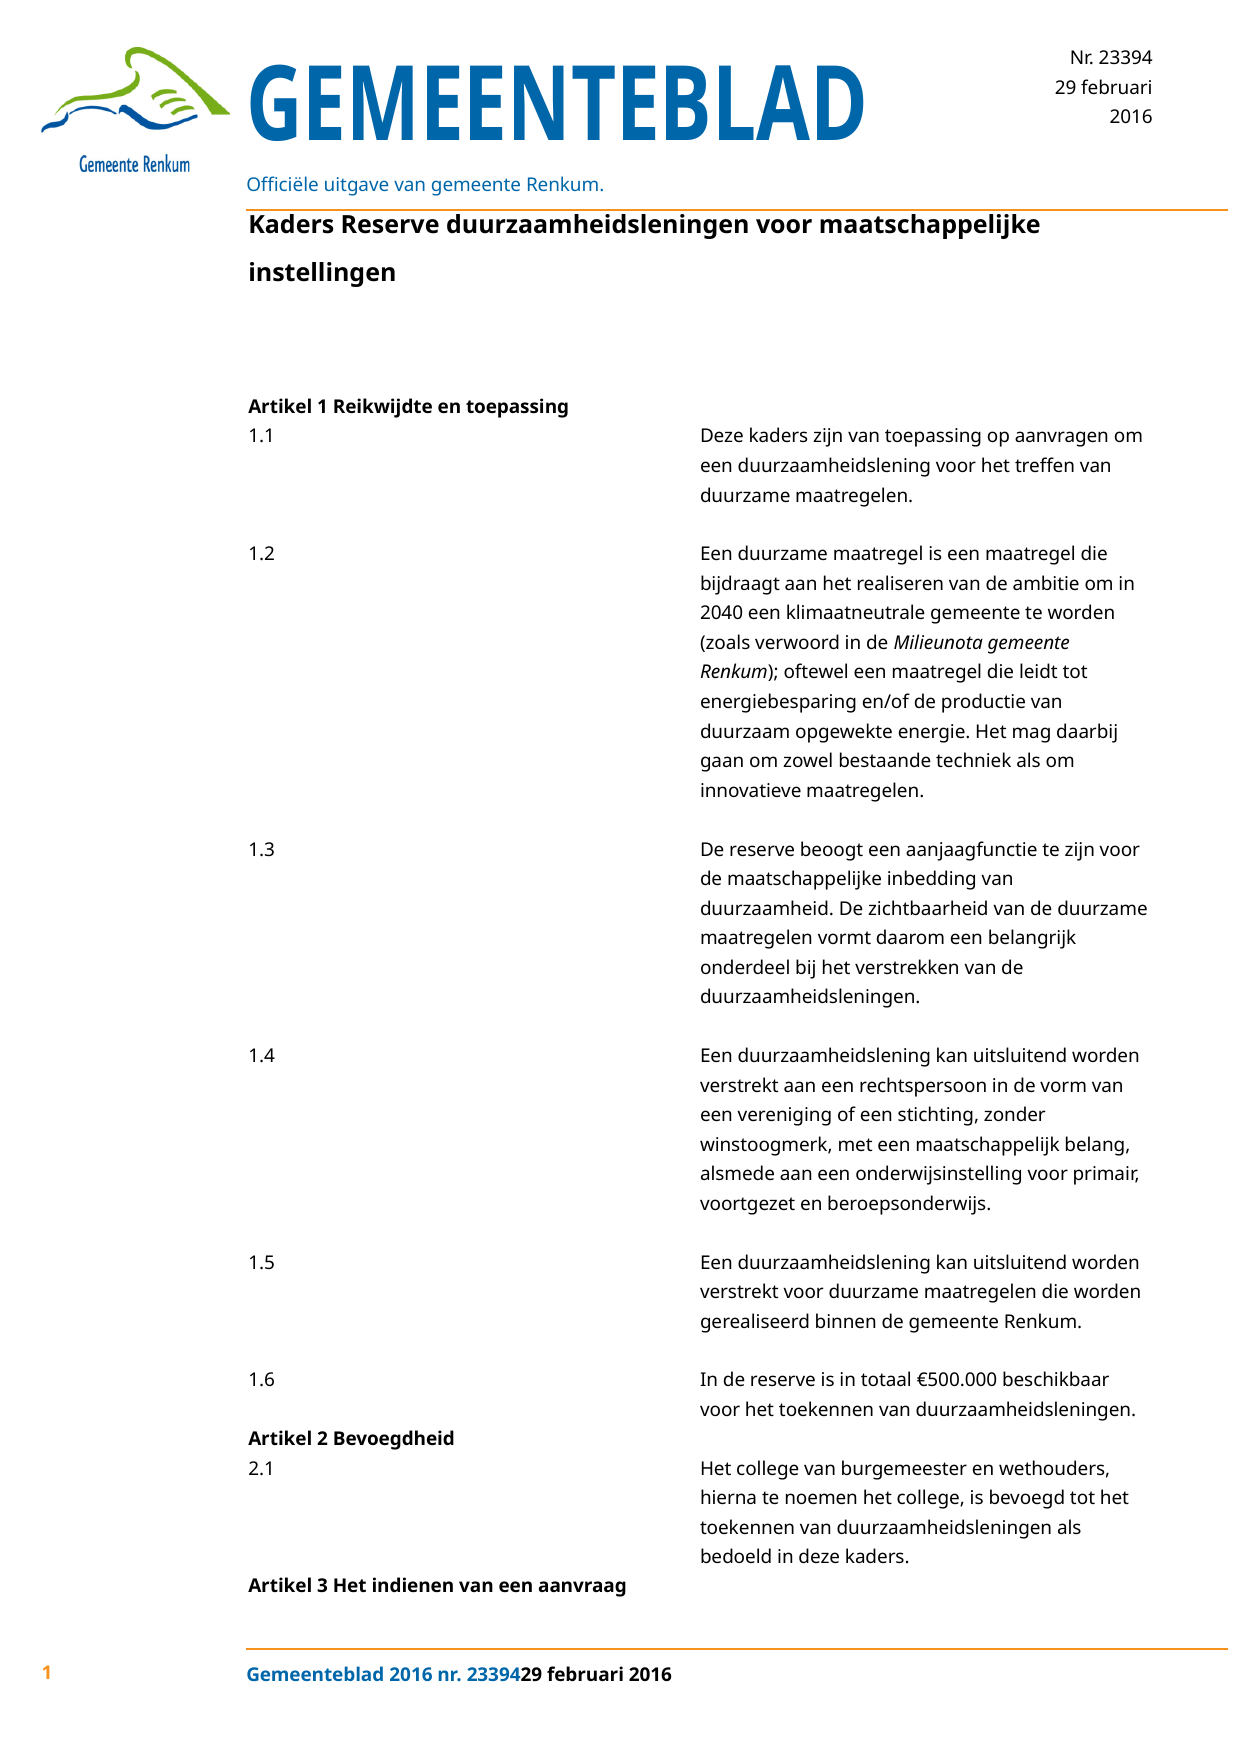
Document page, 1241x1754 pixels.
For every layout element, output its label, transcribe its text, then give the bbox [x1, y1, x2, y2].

table_header In de reserve is in totaal €500.000 beschikbaar voor het toekennen van duurzaamheidsleningen. [700, 1367, 1152, 1422]
table_header Deze kaders zijn van toepassing op aanvragen om een duurzaamheidslening voor het treffen van duurzame maatregelen. [700, 423, 1152, 507]
table_header 1.3 [248, 836, 700, 1009]
table_header De reserve beoogt een aanjaagfunctie te zijn voor de maatschappelijke inbedding van duurzaamheid. De zichtbaarheid van de duurzame maatregelen vormt daarom een belangrijk onderdeel bij het verstrekken van de duurzaamheidsleningen. [700, 836, 1152, 1009]
text Kaders Reserve duurzaamheidsleningen voor maatschappelijke instellingen [248, 211, 1152, 288]
table_header 1.1 [248, 423, 700, 507]
table_header 1.5 [248, 1249, 700, 1334]
picture [41, 47, 231, 172]
table_header 1.6 [248, 1367, 700, 1422]
table_header 1.2 [248, 540, 700, 803]
text Artikel 2 Bevoegdheid [248, 1425, 1152, 1451]
table_header Een duurzame maatregel is een maatregel die bijdraagt aan het realiseren van de ambitie om in 2040 een klimaatneutrale gemeente te worden (zoals verwoord in de Milieunota gemeente Renkum); oftewel een maatregel die leidt tot energiebesparing en/of de productie van duurzaam opgewekte energie. Het mag daarbij gaan om zowel bestaande techniek als om innovatieve maatregelen. [700, 540, 1152, 803]
text Artikel 3 Het indienen van een aanvraag [248, 1573, 1152, 1598]
table_header Een duurzaamheidslening kan uitsluitend worden verstrekt voor duurzame maatregelen die worden gerealiseerd binnen de gemeente Renkum. [700, 1249, 1152, 1334]
table_header 1.4 [248, 1042, 700, 1216]
text Artikel 1 Reikwijdte en toepassing [248, 393, 1152, 419]
table_header Het college van burgemeester en wethouders, hierna te noemen het college, is bevoegd tot het toekennen van duurzaamheidsleningen als bedoeld in deze kaders. [700, 1455, 1152, 1569]
table_header 2.1 [248, 1455, 700, 1569]
table_header Een duurzaamheidslening kan uitsluitend worden verstrekt aan een rechtspersoon in de vorm van een vereniging of een stichting, zonder winstoogmerk, met een maatschappelijk belang, alsmede aan een onderwijsinstelling voor primair, voortgezet en beroepsonderwijs. [700, 1042, 1152, 1216]
